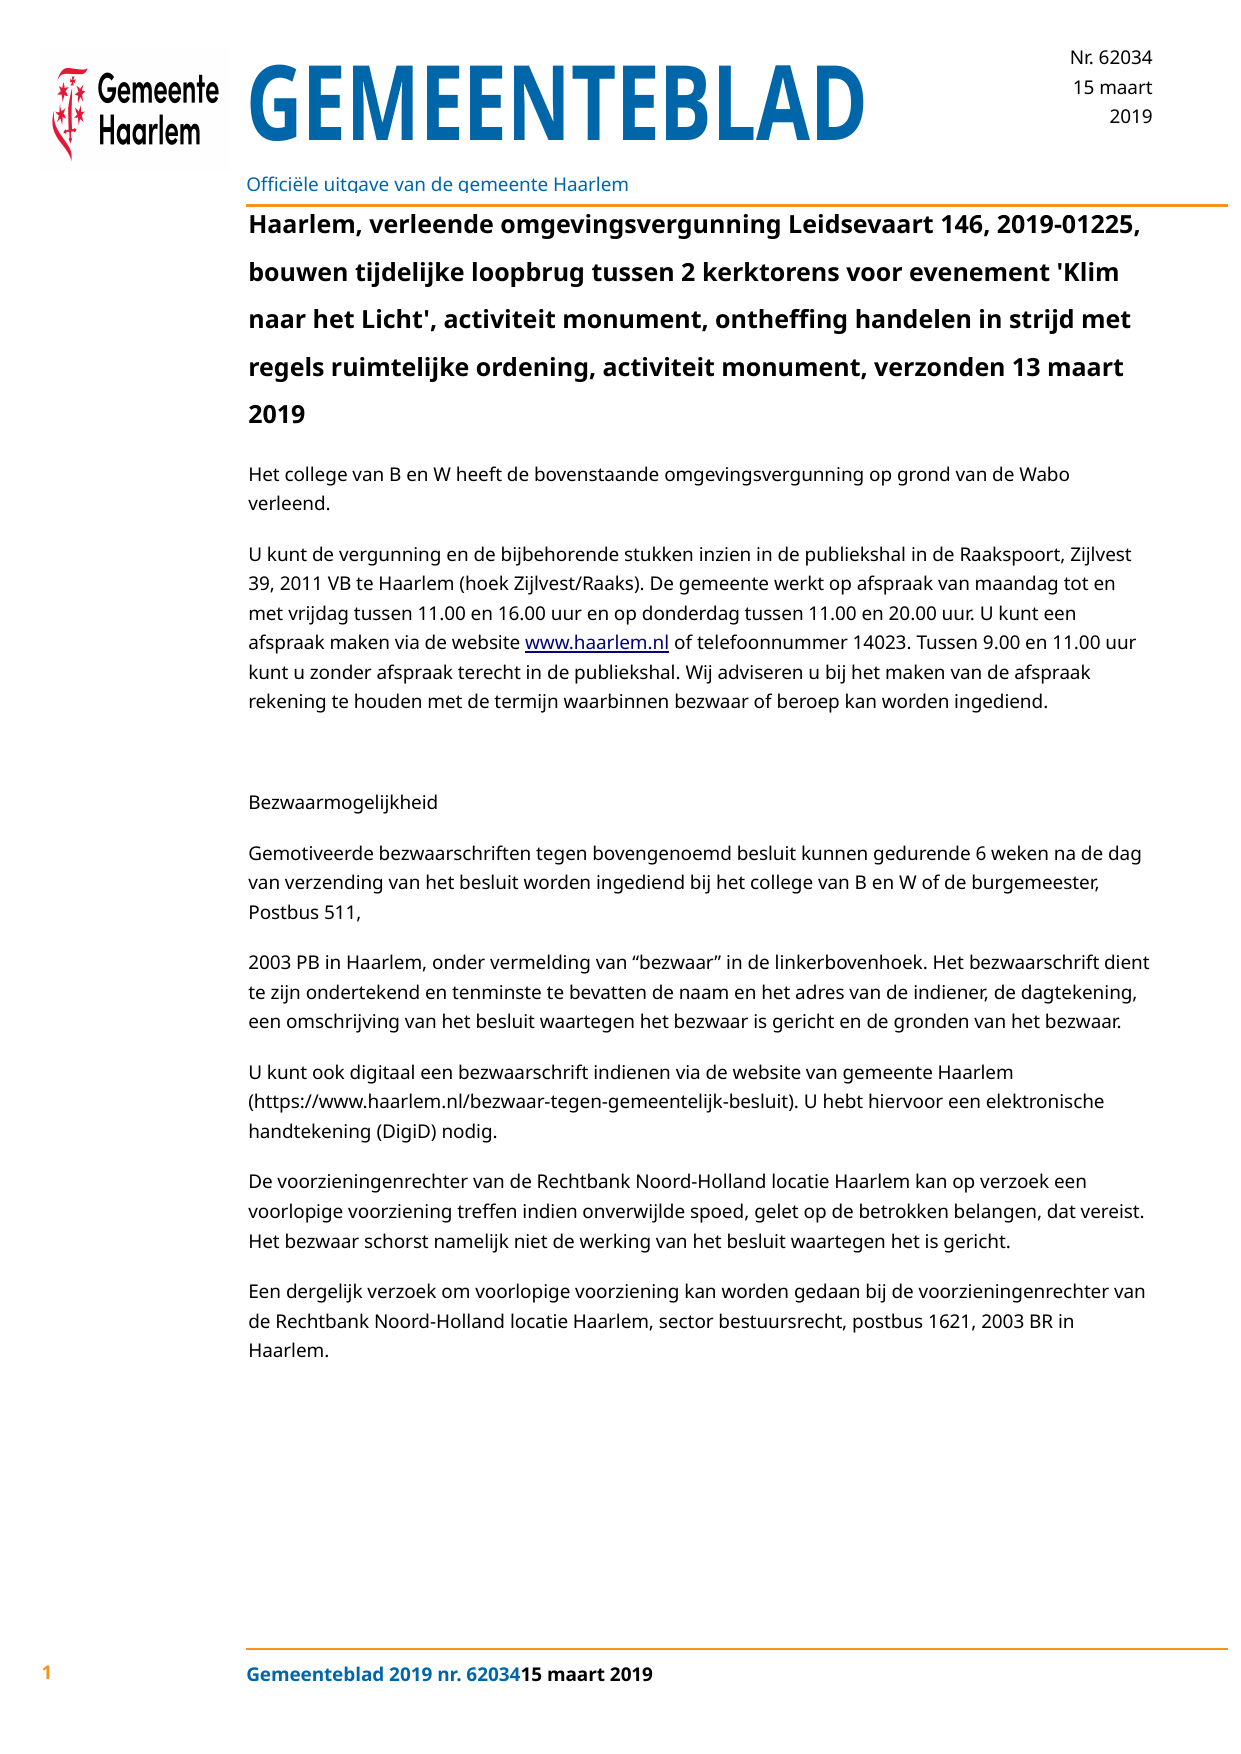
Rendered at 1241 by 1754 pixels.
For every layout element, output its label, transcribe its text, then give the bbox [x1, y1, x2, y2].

text Haarlem, verleende omgevingsvergunning Leidsevaart 146, 2019-01225, bouwen tijdelijke loopbrug tussen 2 kerktorens voor evenement 'Klim naar het Licht', activiteit monument, ontheffing handelen in strijd met regels ruimtelijke ordening, activiteit monument, verzonden 13 maart 2019 [248, 207, 1152, 431]
text 2003 PB in Haarlem, onder vermelding van “bezwaar” in de linkerbovenhoek. Het bezwaarschrift dient te zijn ondertekend en tenminste te bevatten de naam en het adres van de indiener, de dagtekening, een omschrijving van het besluit waartegen het bezwaar is gericht en de gronden van het bezwaar. [248, 949, 1152, 1034]
text De voorzieningenrechter van de Rechtbank Noord-Holland locatie Haarlem kan op verzoek een voorlopige voorziening treffen indien onverwijlde spoed, gelet op de betrokken belangen, dat vereist. Het bezwaar schorst namelijk niet de werking van het besluit waartegen het is gericht. [248, 1169, 1152, 1253]
text U kunt ook digitaal een bezwaarschrift indienen via de website van gemeente Haarlem (https://www.haarlem.nl/bezwaar-tegen-gemeentelijk-besluit). U hebt hiervoor een elektronische handtekening (DigiD) nodig. [248, 1059, 1152, 1144]
text Een dergelijk verzoek om voorlopige voorziening kan worden gedaan bij de voorzieningenrechter van de Rechtbank Noord-Holland locatie Haarlem, sector bestuursrecht, postbus 1621, 2003 BR in Haarlem. [248, 1278, 1152, 1363]
text U kunt de vergunning en de bijbehorende stukken inzien in de publiekshal in de Raakspoort, Zijlvest 39, 2011 VB te Haarlem (hoek Zijlvest/Raaks). De gemeente werkt op afspraak van maandag tot en met vrijdag tussen 11.00 en 16.00 uur en op donderdag tussen 11.00 en 20.00 uur. U kunt een afspraak maken via de website www.haarlem.nl of telefoonnummer 14023. Tussen 9.00 en 11.00 uur kunt u zonder afspraak terecht in de publiekshal. Wij adviseren u bij het maken van de afspraak rekening te houden met de termijn waarbinnen bezwaar of beroep kan worden ingediend. [248, 541, 1152, 714]
text Bezwaarmogelijkheid [248, 789, 1152, 815]
picture [41, 47, 231, 172]
text Het college van B en W heeft de bovenstaande omgevingsvergunning op grond van de Wabo verleend. [248, 461, 1152, 516]
text Gemotiveerde bezwaarschriften tegen bovengenoemd besluit kunnen gedurende 6 weken na de dag van verzending van het besluit worden ingediend bij het college van B en W of de burgemeester, Postbus 511, [248, 840, 1152, 925]
